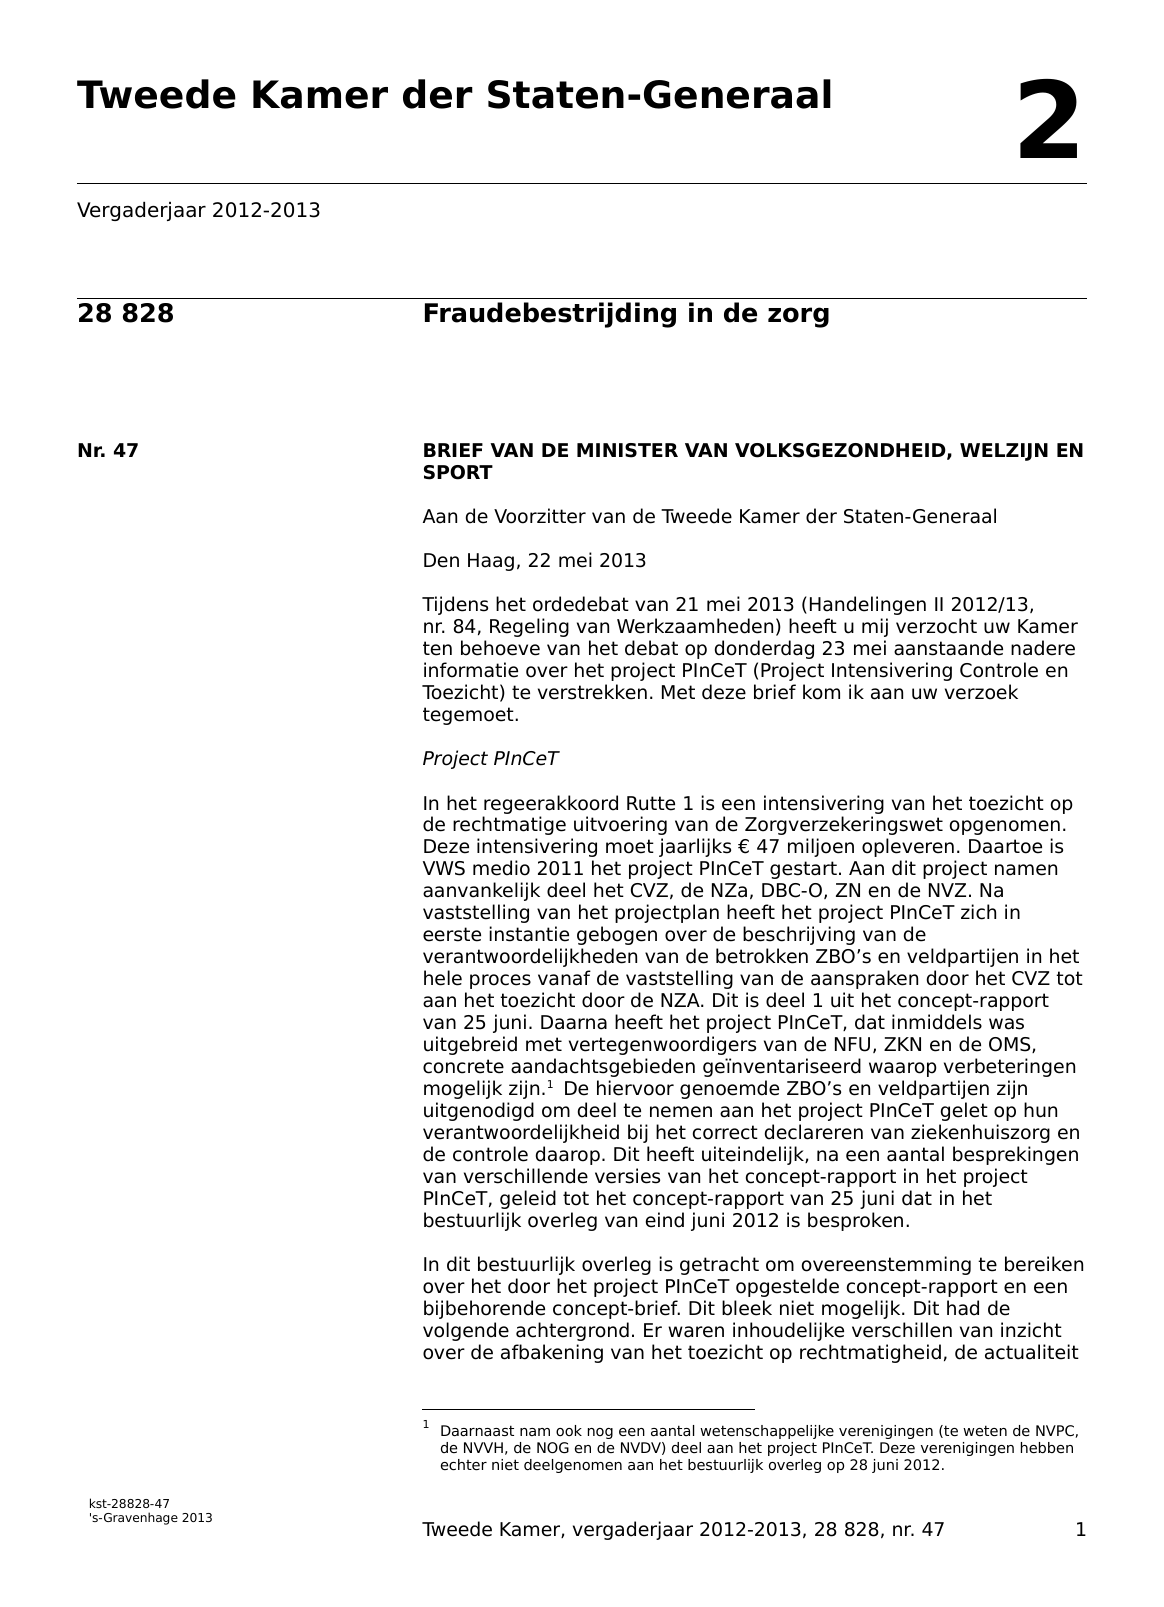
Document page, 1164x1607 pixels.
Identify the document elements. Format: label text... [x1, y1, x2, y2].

text In het regeerakkoord Rutte 1 is een intensivering van het toezicht op de rechtmatige uitvoering van de Zorgverzekeringswet opgenomen. Deze intensivering moet jaarlijks € 47 miljoen opleveren. Daartoe is VWS medio 2011 het project PInCeT gestart. Aan dit project namen aanvankelijk deel het CVZ, de NZa, DBC-O, ZN en de NVZ. Na vaststelling van het projectplan heeft het project PInCeT zich in eerste instantie gebogen over de beschrijving van de verantwoordelijkheden van de betrokken ZBO’s en veldpartijen in het hele proces vanaf de vaststelling van de aanspraken door het CVZ tot aan het toezicht door de NZA. Dit is deel 1 uit het concept-rapport van 25 juni. Daarna heeft het project PInCeT, dat inmiddels was uitgebreid met vertegenwoordigers van de NFU, ZKN en de OMS, concrete aandachtsgebieden geïnventariseerd waarop verbeteringen mogelijk zijn. De hiervoor genoemde ZBO’s en veldpartijen zijn uitgenodigd om deel te nemen aan het project PInCeT gelet op hun verantwoordelijkheid bij het correct declareren van ziekenhuiszorg en de controle daarop. Dit heeft uiteindelijk, na een aantal besprekingen van verschillende versies van het concept-rapport in het project PInCeT, geleid tot het concept-rapport van 25 juni dat in het bestuurlijk overleg van eind juni 2012 is besproken. [422, 792, 1087, 1232]
subtitle Nr. 47 BRIEF VAN DE MINISTER VAN VOLKSGEZONDHEID, WELZIJN EN SPORT [77, 440, 1087, 484]
text Daarnaast nam ook nog een aantal wetenschappelijke verenigingen (te weten de NVPC, de NVVH, de NOG en de NVDV) deel aan het project PInCeT. Deze verenigingen hebben echter niet deelgenomen aan het bestuurlijk overleg op 28 juni 2012. [422, 1418, 1087, 1474]
text Den Haag, 22 mei 2013 [422, 550, 1087, 572]
table_header Tweede Kamer der Staten-Generaal [77, 59, 886, 183]
subtitle 28 828 Fraudebestrijding in de zorg [77, 299, 1087, 329]
text In dit bestuurlijk overleg is getracht om overeenstemming te bereiken over het door het project PInCeT opgestelde concept-rapport en een bijbehorende concept-brief. Dit bleek niet mogelijk. Dit had de volgende achtergrond. Er waren inhoudelijke verschillen van inzicht over de afbakening van het toezicht op rechtmatigheid, de actualiteit [422, 1254, 1087, 1364]
table_cell Vergaderjaar 2012-2013 [77, 184, 1087, 298]
subtitle Project PInCeT [422, 748, 1087, 770]
text kst-28828-47 [88, 1497, 323, 1511]
text 's-Gravenhage 2013 [88, 1511, 323, 1525]
text Tijdens het ordedebat van 21 mei 2013 (Handelingen II 2012/13, nr. 84, Regeling van Werkzaamheden) heeft u mij verzocht uw Kamer ten behoeve van het debat op donderdag 23 mei aanstaande nadere informatie over het project PInCeT (Project Intensivering Controle en Toezicht) te verstrekken. Met deze brief kom ik aan uw verzoek tegemoet. [422, 594, 1087, 726]
text Aan de Voorzitter van de Tweede Kamer der Staten-Generaal [422, 506, 1087, 528]
table_header 2 [886, 59, 1087, 183]
